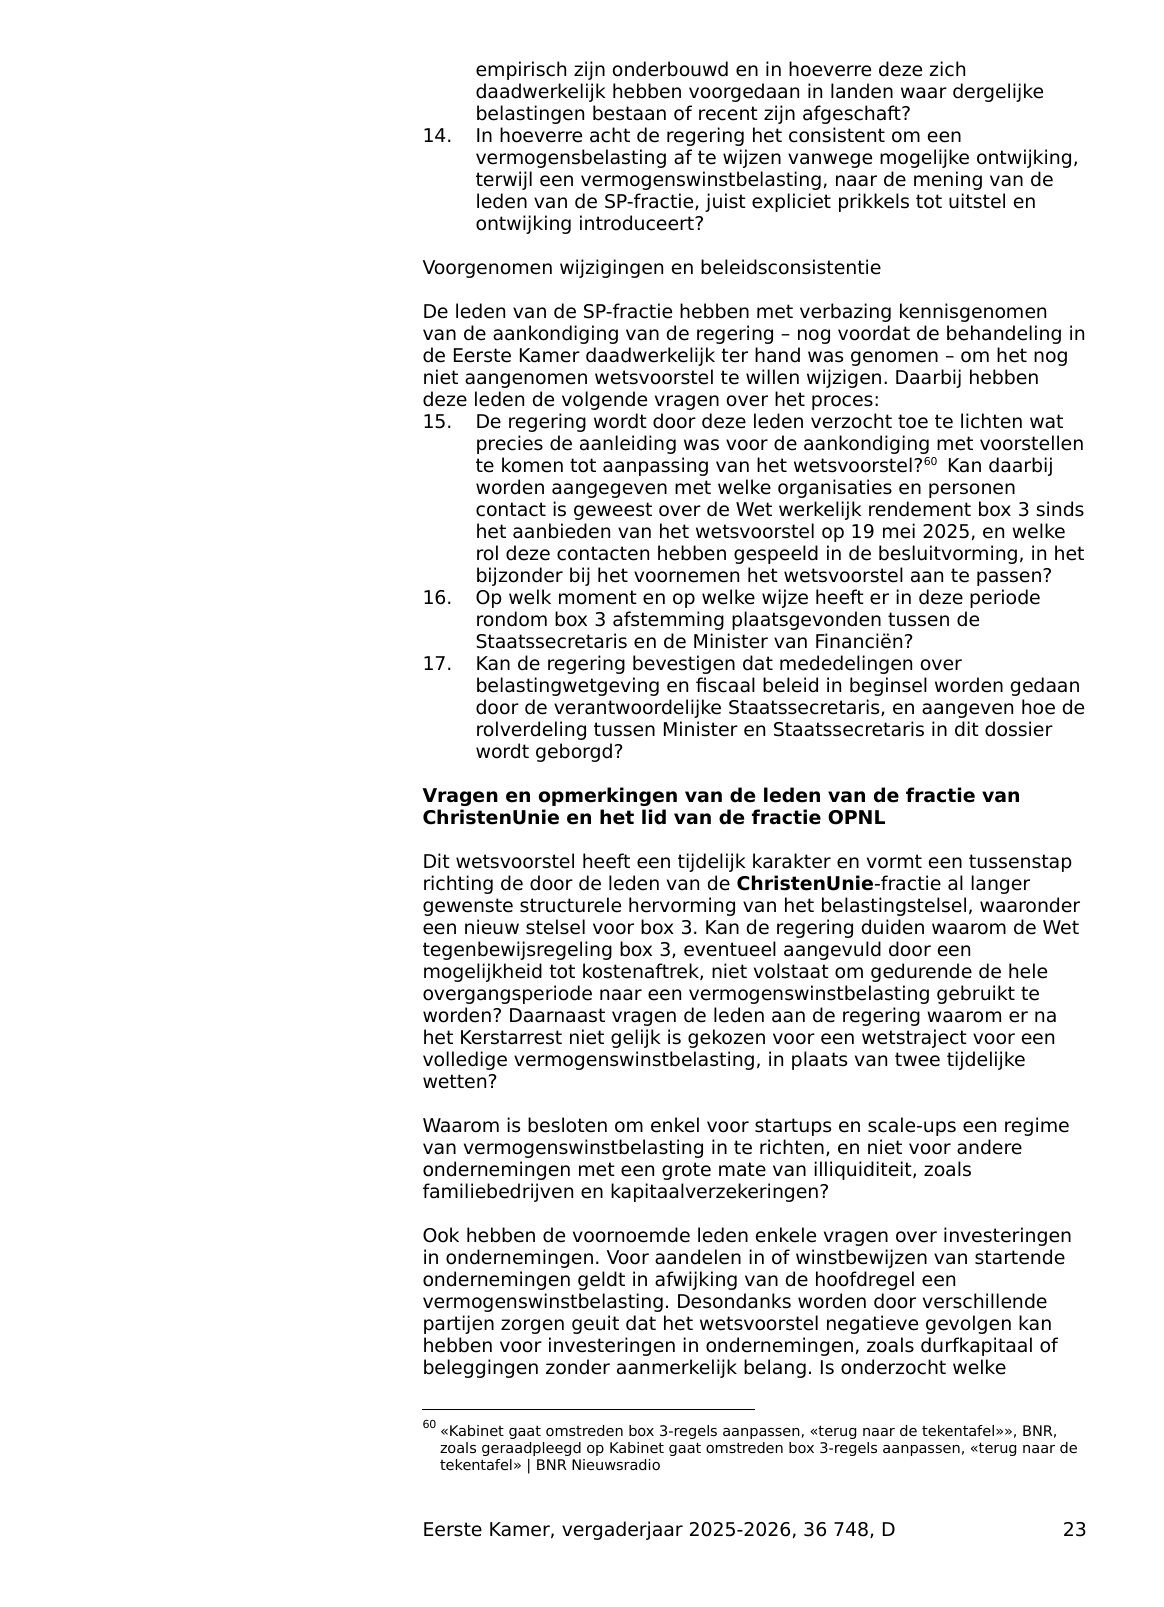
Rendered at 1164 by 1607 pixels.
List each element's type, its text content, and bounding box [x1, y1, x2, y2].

text 15. De regering wordt door deze leden verzocht toe te lichten wat precies de aanleiding was voor de aankondiging met voorstellen te komen tot aanpassing van het wetsvoorstel? Kan daarbij worden aangegeven met welke organisaties en personen contact is geweest over de Wet werkelijk rendement box 3 sinds het aanbieden van het wetsvoorstel op 19 mei 2025, en welke rol deze contacten hebben gespeeld in de besluitvorming, in het bijzonder bij het voornemen het wetsvoorstel aan te passen? [422, 411, 1087, 587]
subtitle Vragen en opmerkingen van de leden van de fractie van ChristenUnie en het lid van de fractie OPNL [422, 785, 1087, 829]
text 17. Kan de regering bevestigen dat mededelingen over belastingwetgeving en fiscaal beleid in beginsel worden gedaan door de verantwoordelijke Staatssecretaris, en aangeven hoe de rolverdeling tussen Minister en Staatssecretaris in dit dossier wordt geborgd? [422, 653, 1087, 763]
text Ook hebben de voornoemde leden enkele vragen over investeringen in ondernemingen. Voor aandelen in of winstbewijzen van startende ondernemingen geldt in afwijking van de hoofdregel een vermogenswinstbelasting. Desondanks worden door verschillende partijen zorgen geuit dat het wetsvoorstel negatieve gevolgen kan hebben voor investeringen in ondernemingen, zoals durfkapitaal of beleggingen zonder aanmerkelijk belang. Is onderzocht welke [422, 1225, 1087, 1379]
text Dit wetsvoorstel heeft een tijdelijk karakter en vormt een tussenstap richting de door de leden van de ChristenUnie-fractie al langer gewenste structurele hervorming van het belastingstelsel, waaronder een nieuw stelsel voor box 3. Kan de regering duiden waarom de Wet tegenbewijsregeling box 3, eventueel aangevuld door een mogelijkheid tot kostenaftrek, niet volstaat om gedurende de hele overgangsperiode naar een vermogenswinstbelasting gebruikt te worden? Daarnaast vragen de leden aan de regering waarom er na het Kerstarrest niet gelijk is gekozen voor een wetstraject voor een volledige vermogenswinstbelasting, in plaats van twee tijdelijke wetten? [422, 851, 1087, 1093]
text empirisch zijn onderbouwd en in hoeverre deze zich daadwerkelijk hebben voorgedaan in landen waar dergelijke belastingen bestaan of recent zijn afgeschaft? [422, 59, 1087, 125]
text 14. In hoeverre acht de regering het consistent om een vermogensbelasting af te wijzen vanwege mogelijke ontwijking, terwijl een vermogenswinstbelasting, naar de mening van de leden van de SP-fractie, juist expliciet prikkels tot uitstel en ontwijking introduceert? [422, 125, 1087, 235]
text De leden van de SP-fractie hebben met verbazing kennisgenomen van de aankondiging van de regering – nog voordat de behandeling in de Eerste Kamer daadwerkelijk ter hand was genomen – om het nog niet aangenomen wetsvoorstel te willen wijzigen. Daarbij hebben deze leden de volgende vragen over het proces: [422, 301, 1087, 411]
text Waarom is besloten om enkel voor startups en scale-ups een regime van vermogenswinstbelasting in te richten, en niet voor andere ondernemingen met een grote mate van illiquiditeit, zoals familiebedrijven en kapitaalverzekeringen? [422, 1115, 1087, 1203]
text «Kabinet gaat omstreden box 3-regels aanpassen, «terug naar de tekentafel»», BNR, zoals geraadpleegd op Kabinet gaat omstreden box 3-regels aanpassen, «terug naar de tekentafel» | BNR Nieuwsradio [422, 1418, 1087, 1474]
text 16. Op welk moment en op welke wijze heeft er in deze periode rondom box 3 afstemming plaatsgevonden tussen de Staatssecretaris en de Minister van Financiën? [422, 587, 1087, 653]
subtitle Voorgenomen wijzigingen en beleidsconsistentie [422, 257, 1087, 279]
